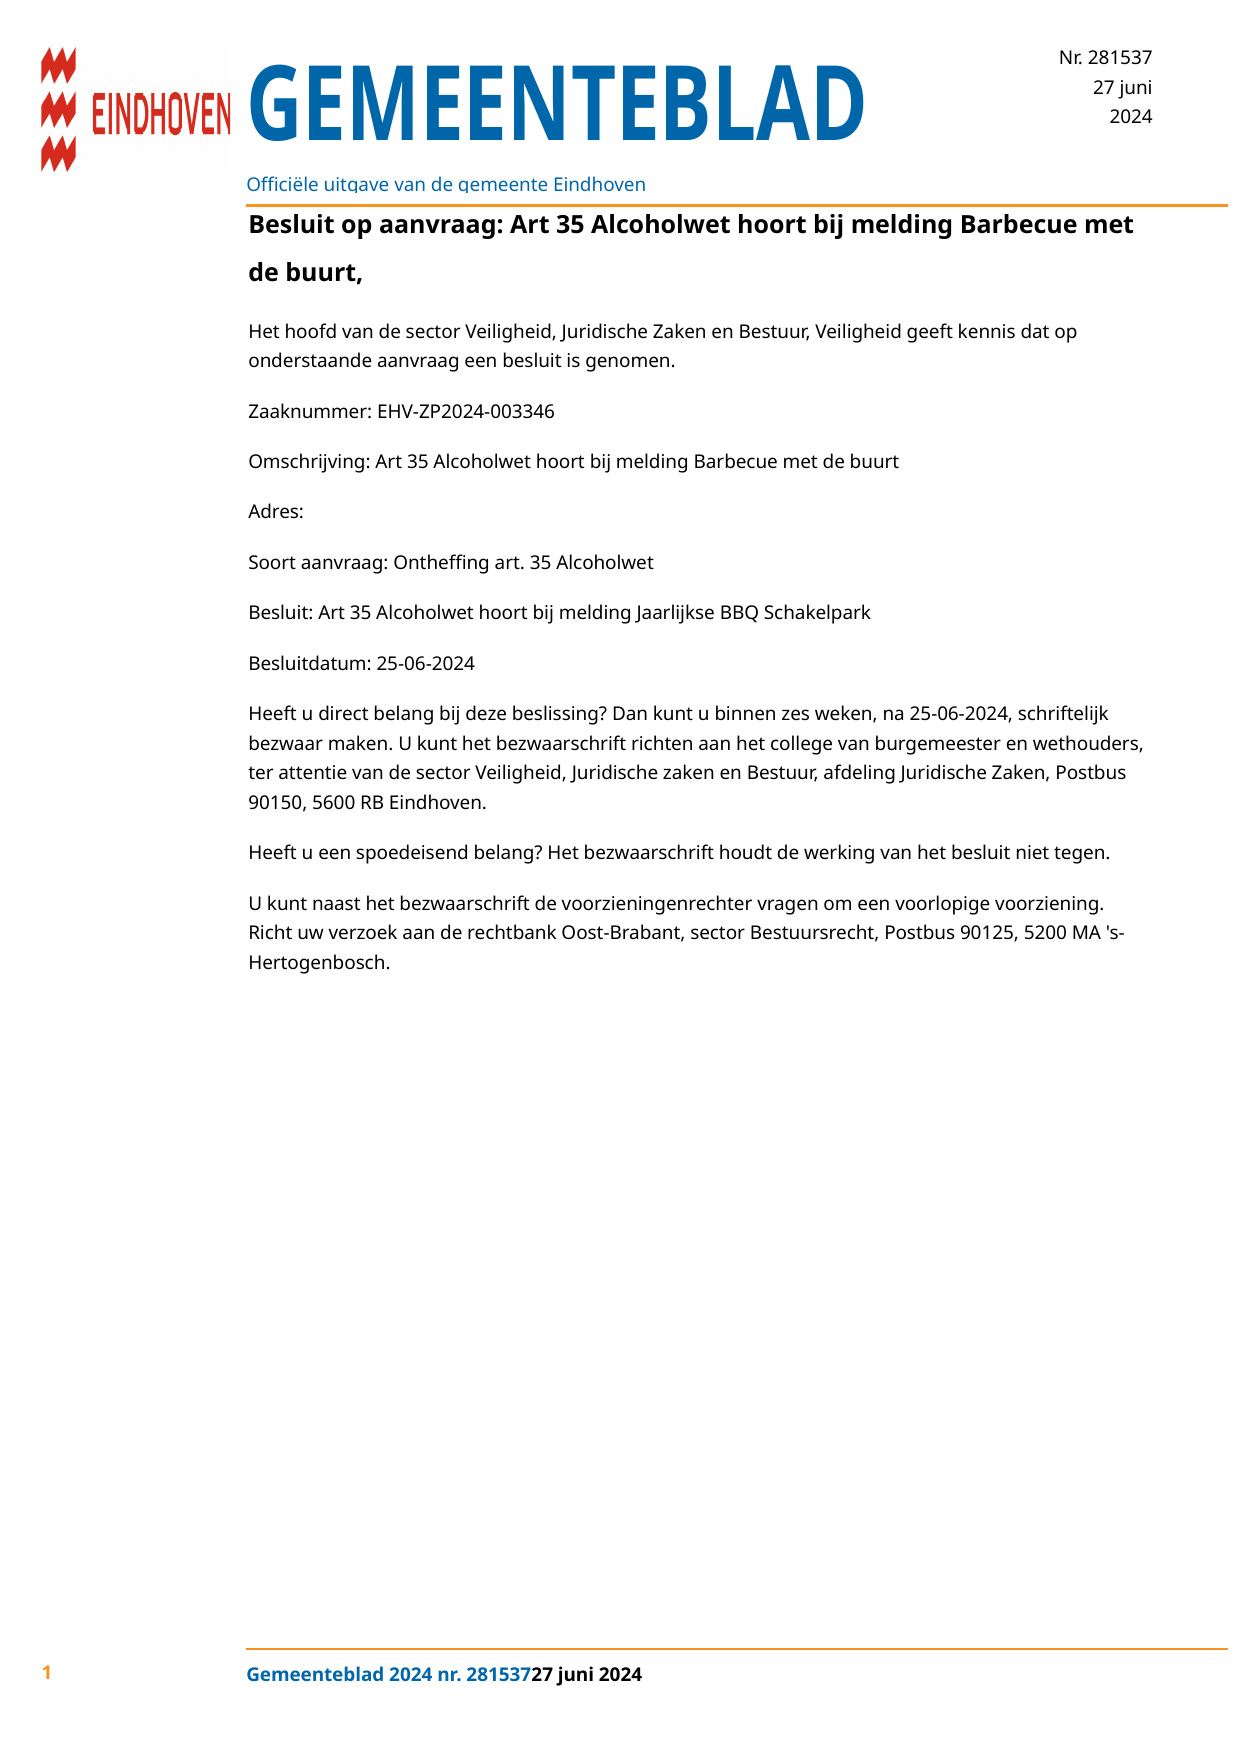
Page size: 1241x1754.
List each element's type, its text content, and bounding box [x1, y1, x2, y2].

text Heeft u een spoedeisend belang? Het bezwaarschrift houdt de werking van het besluit niet tegen. [248, 839, 1152, 865]
text U kunt naast het bezwaarschrift de voorzieningenrechter vragen om een voorlopige voorziening. Richt uw verzoek aan de rechtbank Oost-Brabant, sector Bestuursrecht, Postbus 90125, 5200 MA 's-Hertogenbosch. [248, 890, 1152, 975]
picture [41, 47, 231, 172]
text Zaaknummer: EHV-ZP2024-003346 [248, 398, 1152, 424]
text Het hoofd van de sector Veiligheid, Juridische Zaken en Bestuur, Veiligheid geeft kennis dat op onderstaande aanvraag een besluit is genomen. [248, 318, 1152, 373]
text Heeft u direct belang bij deze beslissing? Dan kunt u binnen zes weken, na 25-06-2024, schriftelijk bezwaar maken. U kunt het bezwaarschrift richten aan het college van burgemeester en wethouders, ter attentie van de sector Veiligheid, Juridische zaken en Bestuur, afdeling Juridische Zaken, Postbus 90150, 5600 RB Eindhoven. [248, 700, 1152, 815]
text Soort aanvraag: Ontheffing art. 35 Alcoholwet [248, 549, 1152, 575]
text Omschrijving: Art 35 Alcoholwet hoort bij melding Barbecue met de buurt [248, 448, 1152, 474]
text Besluitdatum: 25-06-2024 [248, 650, 1152, 676]
text Besluit: Art 35 Alcoholwet hoort bij melding Jaarlijkse BBQ Schakelpark [248, 599, 1152, 625]
text Besluit op aanvraag: Art 35 Alcoholwet hoort bij melding Barbecue met de buurt, [248, 207, 1152, 288]
text Adres: [248, 499, 1152, 524]
